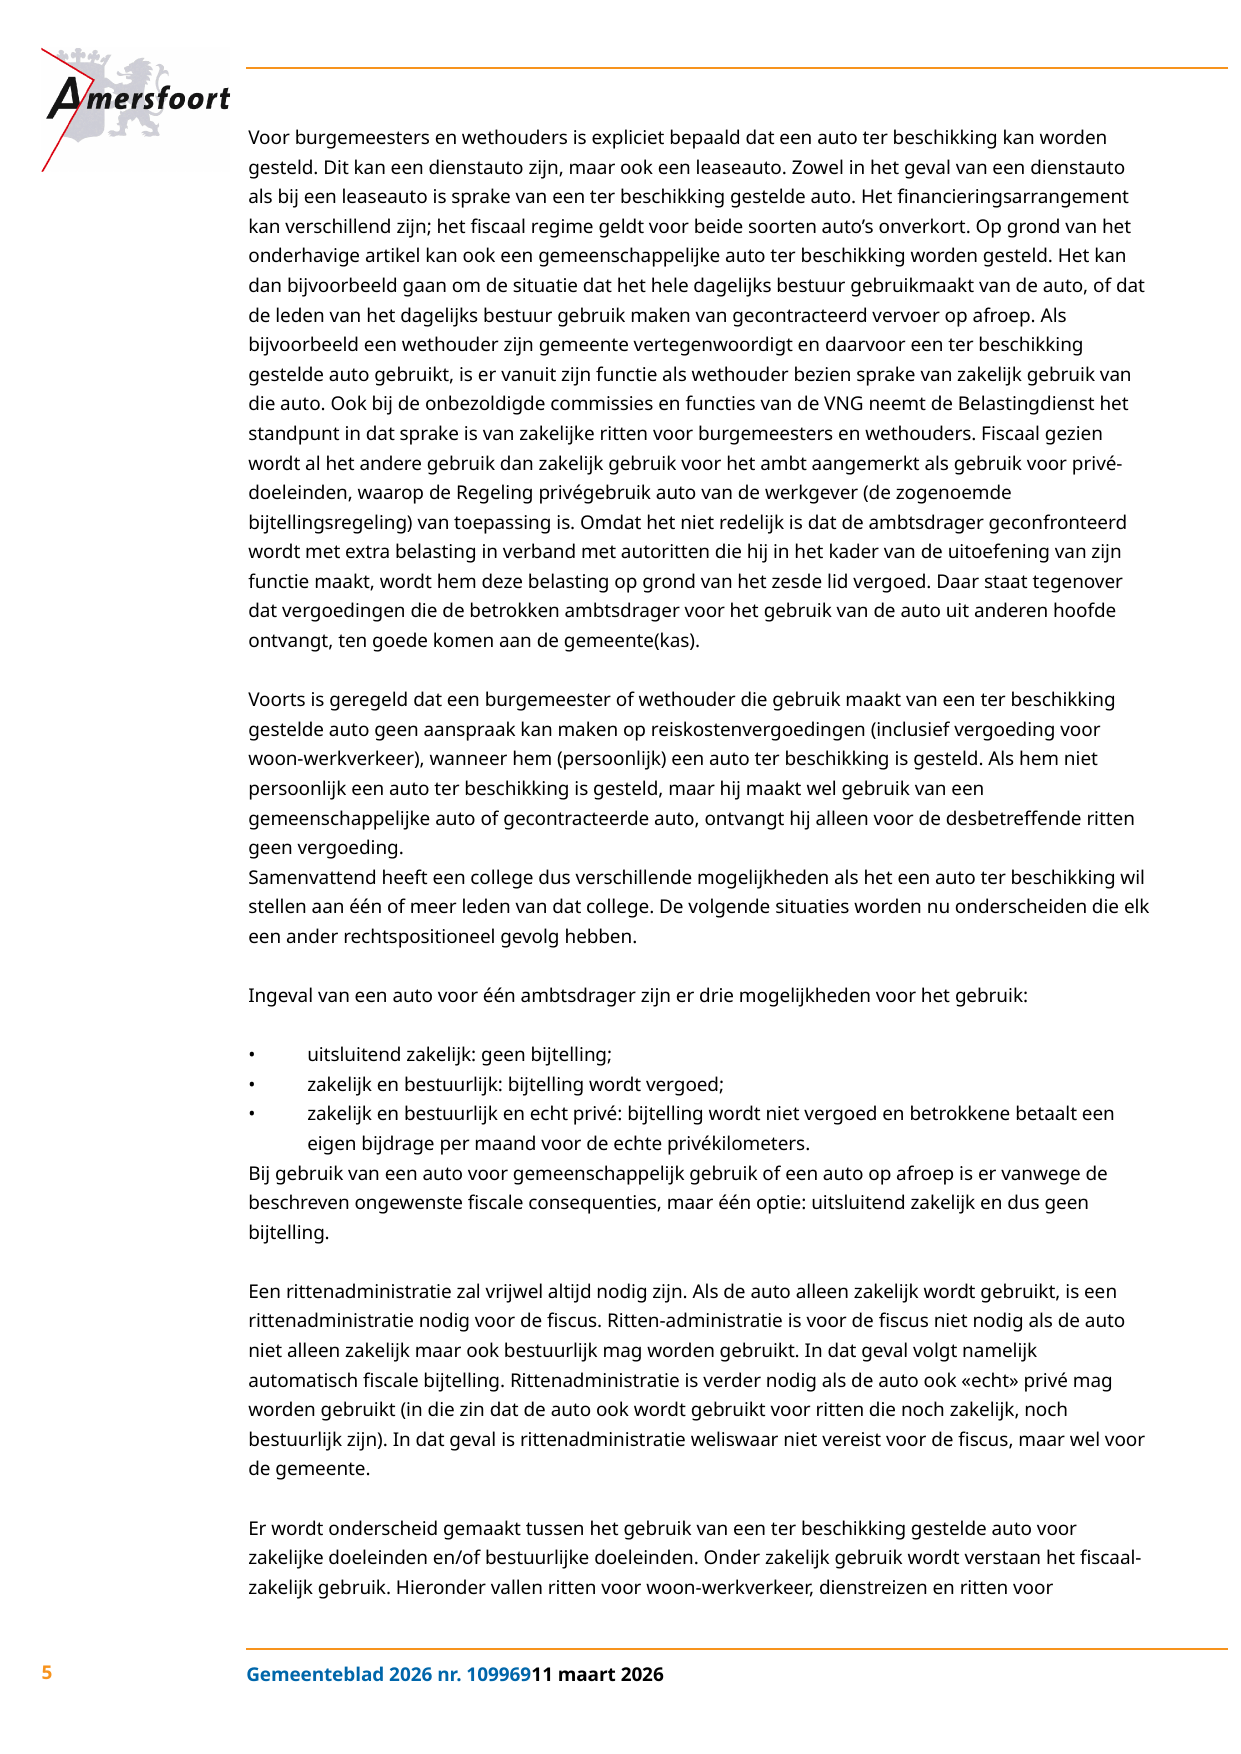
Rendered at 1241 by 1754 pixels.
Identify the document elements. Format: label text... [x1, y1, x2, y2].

list zakelijk en bestuurlijk en echt privé: bijtelling wordt niet vergoed en betrokkene betaalt een eigen bijdrage per maand voor de echte privékilometers. [248, 1101, 1152, 1156]
picture [41, 47, 231, 172]
text Er wordt onderscheid gemaakt tussen het gebruik van een ter beschikking gestelde auto voor zakelijke doeleinden en/of bestuurlijke doeleinden. Onder zakelijk gebruik wordt verstaan het fiscaal-zakelijk gebruik. Hieronder vallen ritten voor woon-werkverkeer, dienstreizen en ritten voor [248, 1515, 1152, 1600]
text Een rittenadministratie zal vrijwel altijd nodig zijn. Als de auto alleen zakelijk wordt gebruikt, is een rittenadministratie nodig voor de fiscus. Ritten-administratie is voor de fiscus niet nodig als de auto niet alleen zakelijk maar ook bestuurlijk mag worden gebruikt. In dat geval volgt namelijk automatisch fiscale bijtelling. Rittenadministratie is verder nodig als de auto ook «echt» privé mag worden gebruikt (in die zin dat de auto ook wordt gebruikt voor ritten die noch zakelijk, noch bestuurlijk zijn). In dat geval is rittenadministratie weliswaar niet vereist voor de fiscus, maar wel voor de gemeente. [248, 1278, 1152, 1481]
list zakelijk en bestuurlijk: bijtelling wordt vergoed; [248, 1071, 1152, 1097]
text Ingeval van een auto voor één ambtsdrager zijn er drie mogelijkheden voor het gebruik: [248, 982, 1152, 1008]
text Voor burgemeesters en wethouders is expliciet bepaald dat een auto ter beschikking kan worden gesteld. Dit kan een dienstauto zijn, maar ook een leaseauto. Zowel in het geval van een dienstauto als bij een leaseauto is sprake van een ter beschikking gestelde auto. Het financieringsarrangement kan verschillend zijn; het fiscaal regime geldt voor beide soorten auto’s onverkort. Op grond van het onderhavige artikel kan ook een gemeenschappelijke auto ter beschikking worden gesteld. Het kan dan bijvoorbeeld gaan om de situatie dat het hele dagelijks bestuur gebruikmaakt van de auto, of dat de leden van het dagelijks bestuur gebruik maken van gecontracteerd vervoer op afroep. Als bijvoorbeeld een wethouder zijn gemeente vertegenwoordigt en daarvoor een ter beschikking gestelde auto gebruikt, is er vanuit zijn functie als wethouder bezien sprake van zakelijk gebruik van die auto. Ook bij de onbezoldigde commissies en functies van de VNG neemt de Belastingdienst het standpunt in dat sprake is van zakelijke ritten voor burgemeesters en wethouders. Fiscaal gezien wordt al het andere gebruik dan zakelijk gebruik voor het ambt aangemerkt als gebruik voor privé-doeleinden, waarop de Regeling privégebruik auto van de werkgever (de zogenoemde bijtellingsregeling) van toepassing is. Omdat het niet redelijk is dat de ambtsdrager geconfronteerd wordt met extra belasting in verband met autoritten die hij in het kader van de uitoefening van zijn functie maakt, wordt hem deze belasting op grond van het zesde lid vergoed. Daar staat tegenover dat vergoedingen die de betrokken ambtsdrager voor het gebruik van de auto uit anderen hoofde ontvangt, ten goede komen aan de gemeente(kas). [248, 124, 1152, 653]
text Bij gebruik van een auto voor gemeenschappelijk gebruik of een auto op afroep is er vanwege de beschreven ongewenste fiscale consequenties, maar één optie: uitsluitend zakelijk en dus geen bijtelling. [248, 1160, 1152, 1245]
list uitsluitend zakelijk: geen bijtelling; [248, 1041, 1152, 1067]
text Voorts is geregeld dat een burgemeester of wethouder die gebruik maakt van een ter beschikking gestelde auto geen aanspraak kan maken op reiskostenvergoedingen (inclusief vergoeding voor woon-werkverkeer), wanneer hem (persoonlijk) een auto ter beschikking is gesteld. Als hem niet persoonlijk een auto ter beschikking is gesteld, maar hij maakt wel gebruik van een gemeenschappelijke auto of gecontracteerde auto, ontvangt hij alleen voor de desbetreffende ritten geen vergoeding. [248, 686, 1152, 860]
text Samenvattend heeft een college dus verschillende mogelijkheden als het een auto ter beschikking wil stellen aan één of meer leden van dat college. De volgende situaties worden nu onderscheiden die elk een ander rechtspositioneel gevolg hebben. [248, 864, 1152, 949]
